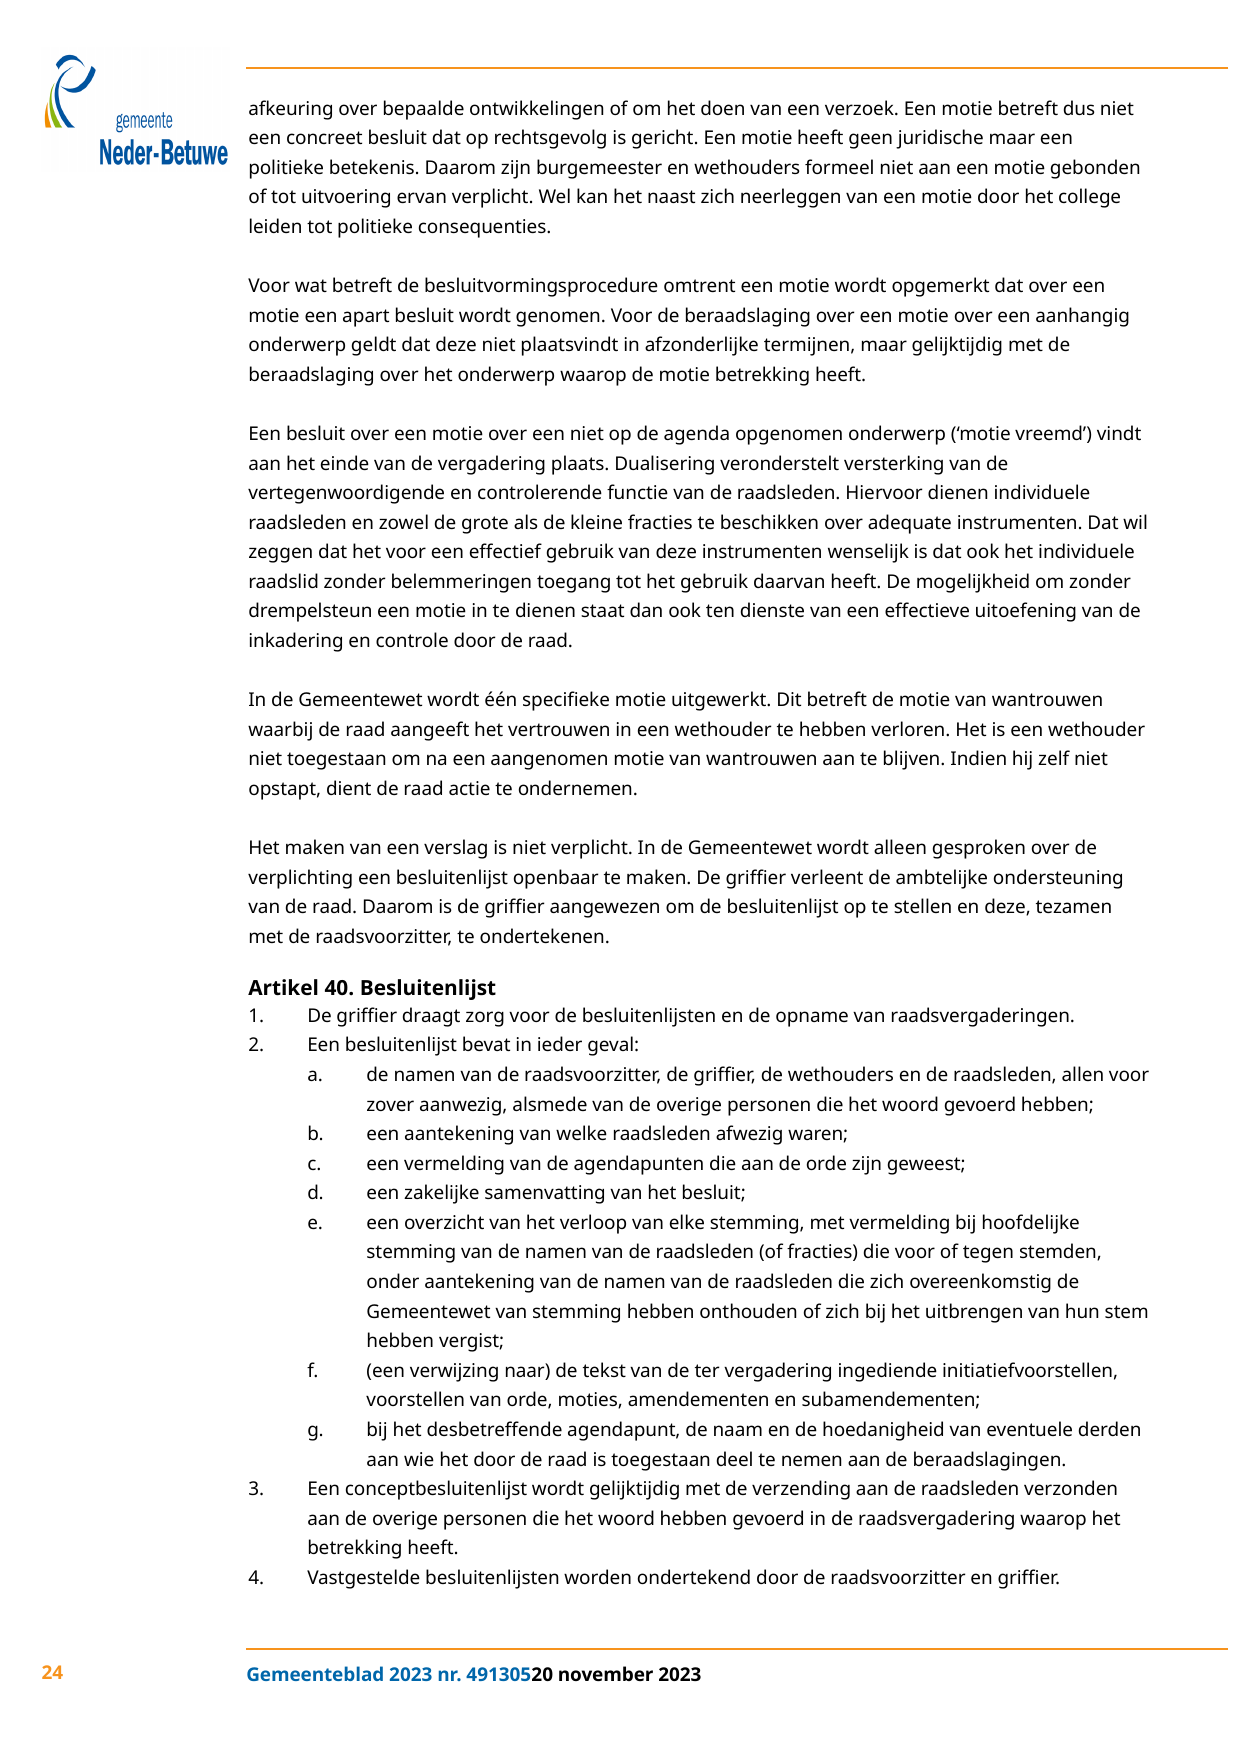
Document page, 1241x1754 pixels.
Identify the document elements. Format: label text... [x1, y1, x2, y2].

list De griffier draagt zorg voor de besluitenlijsten en de opname van raadsvergaderingen. [248, 1002, 1152, 1028]
list de namen van de raadsvoorzitter, de griffier, de wethouders en de raadsleden, allen voor zover aanwezig, alsmede van de overige personen die het woord gevoerd hebben; [307, 1061, 1152, 1116]
list Een besluitenlijst bevat in ieder geval: [248, 1032, 1152, 1057]
text Voor wat betreft de besluitvormingsprocedure omtrent een motie wordt opgemerkt dat over een motie een apart besluit wordt genomen. Voor de beraadslaging over een motie over een aanhangig onderwerp geldt dat deze niet plaatsvindt in afzonderlijke termijnen, maar gelijktijdig met de beraadslaging over het onderwerp waarop de motie betrekking heeft. [248, 272, 1152, 387]
list een vermelding van de agendapunten die aan de orde zijn geweest; [307, 1150, 1152, 1176]
text Artikel 40. Besluitenlijst [248, 973, 1152, 1002]
list (een verwijzing naar) de tekst van de ter vergadering ingediende initiatiefvoorstellen, voorstellen van orde, moties, amendementen en subamendementen; [307, 1357, 1152, 1412]
text In de Gemeentewet wordt één specifieke motie uitgewerkt. Dit betreft de motie van wantrouwen waarbij de raad aangeeft het vertrouwen in een wethouder te hebben verloren. Het is een wethouder niet toegestaan om na een aangenomen motie van wantrouwen aan te blijven. Indien hij zelf niet opstapt, dient de raad actie te ondernemen. [248, 686, 1152, 801]
list een overzicht van het verloop van elke stemming, met vermelding bij hoofdelijke stemming van de namen van de raadsleden (of fracties) die voor of tegen stemden, onder aantekening van de namen van de raadsleden die zich overeenkomstig de Gemeentewet van stemming hebben onthouden of zich bij het uitbrengen van hun stem hebben vergist; [307, 1209, 1152, 1353]
list een aantekening van welke raadsleden afwezig waren; [307, 1120, 1152, 1146]
list bij het desbetreffende agendapunt, de naam en de hoedanigheid van eventuele derden aan wie het door de raad is toegestaan deel te nemen aan de beraadslagingen. [307, 1416, 1152, 1471]
list Een conceptbesluitenlijst wordt gelijktijdig met de verzending aan de raadsleden verzonden aan de overige personen die het woord hebben gevoerd in de raadsvergadering waarop het betrekking heeft. [248, 1475, 1152, 1560]
list een zakelijke samenvatting van het besluit; [307, 1179, 1152, 1205]
list Vastgestelde besluitenlijsten worden ondertekend door de raadsvoorzitter en griffier. [248, 1564, 1152, 1590]
picture [41, 47, 231, 172]
text afkeuring over bepaalde ontwikkelingen of om het doen van een verzoek. Een motie betreft dus niet een concreet besluit dat op rechtsgevolg is gericht. Een motie heeft geen juridische maar een politieke betekenis. Daarom zijn burgemeester en wethouders formeel niet aan een motie gebonden of tot uitvoering ervan verplicht. Wel kan het naast zich neerleggen van een motie door het college leiden tot politieke consequenties. [248, 95, 1152, 239]
text Het maken van een verslag is niet verplicht. In de Gemeentewet wordt alleen gesproken over de verplichting een besluitenlijst openbaar te maken. De griffier verleent de ambtelijke ondersteuning van de raad. Daarom is de griffier aangewezen om de besluitenlijst op te stellen en deze, tezamen met de raadsvoorzitter, te ondertekenen. [248, 834, 1152, 949]
text Een besluit over een motie over een niet op de agenda opgenomen onderwerp (‘motie vreemd’) vindt aan het einde van de vergadering plaats. Dualisering veronderstelt versterking van de vertegenwoordigende en controlerende functie van de raadsleden. Hiervoor dienen individuele raadsleden en zowel de grote als de kleine fracties te beschikken over adequate instrumenten. Dat wil zeggen dat het voor een effectief gebruik van deze instrumenten wenselijk is dat ook het individuele raadslid zonder belemmeringen toegang tot het gebruik daarvan heeft. De mogelijkheid om zonder drempelsteun een motie in te dienen staat dan ook ten dienste van een effectieve uitoefening van de inkadering en controle door de raad. [248, 420, 1152, 653]
